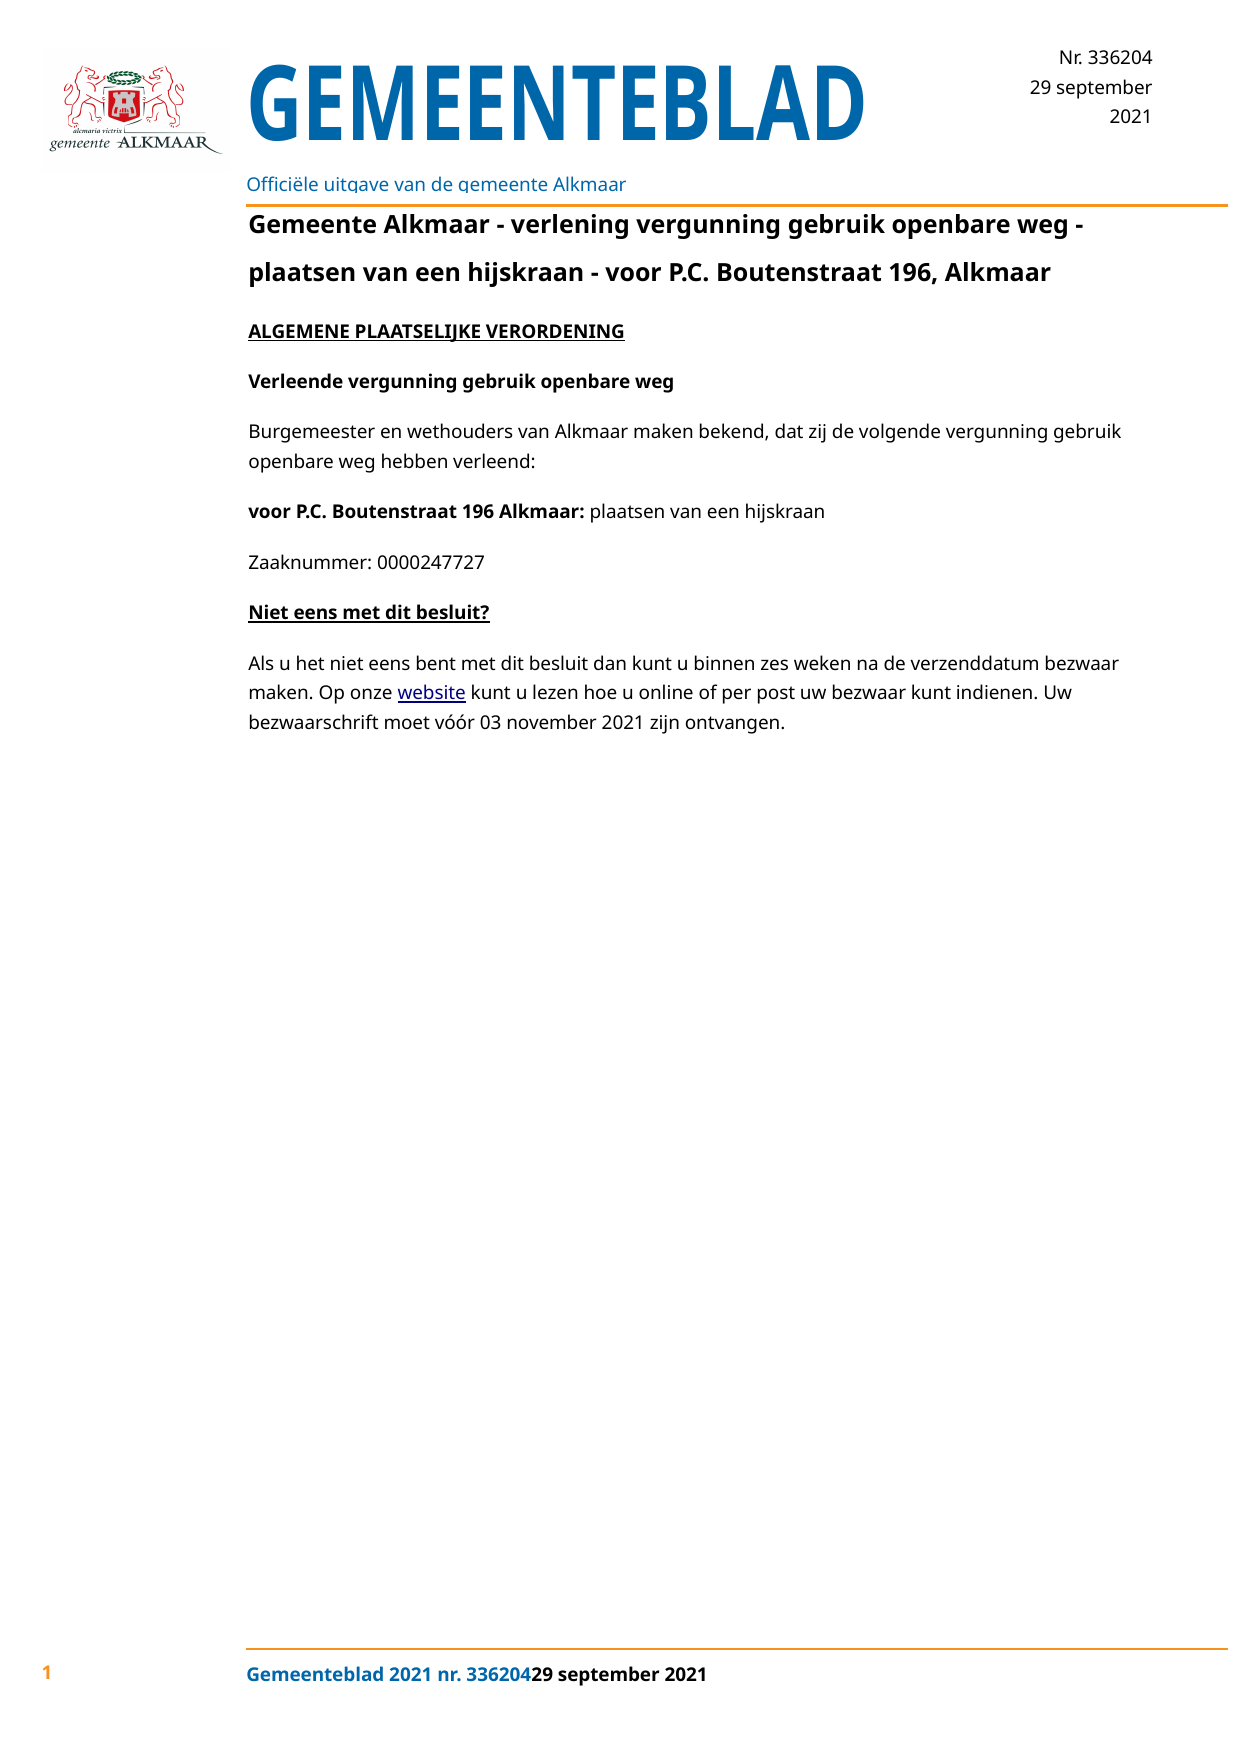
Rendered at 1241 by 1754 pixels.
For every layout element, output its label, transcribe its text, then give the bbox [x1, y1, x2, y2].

text Niet eens met dit besluit? [248, 599, 1152, 625]
text Als u het niet eens bent met dit besluit dan kunt u binnen zes weken na de verzenddatum bezwaar maken. Op onze website kunt u lezen hoe u online of per post uw bezwaar kunt indienen. Uw bezwaarschrift moet vóór 03 november 2021 zijn ontvangen. [248, 650, 1152, 735]
text voor P.C. Boutenstraat 196 Alkmaar: plaatsen van een hijskraan [248, 499, 1152, 524]
text Zaaknummer: 0000247727 [248, 549, 1152, 575]
text Gemeente Alkmaar - verlening vergunning gebruik openbare weg - plaatsen van een hijskraan - voor P.C. Boutenstraat 196, Alkmaar [248, 207, 1152, 288]
text Verleende vergunning gebruik openbare weg [248, 368, 1152, 394]
text ALGEMENE PLAATSELIJKE VERORDENING [248, 318, 1152, 344]
picture [41, 47, 231, 172]
text Burgemeester en wethouders van Alkmaar maken bekend, dat zij de volgende vergunning gebruik openbare weg hebben verleend: [248, 419, 1152, 474]
